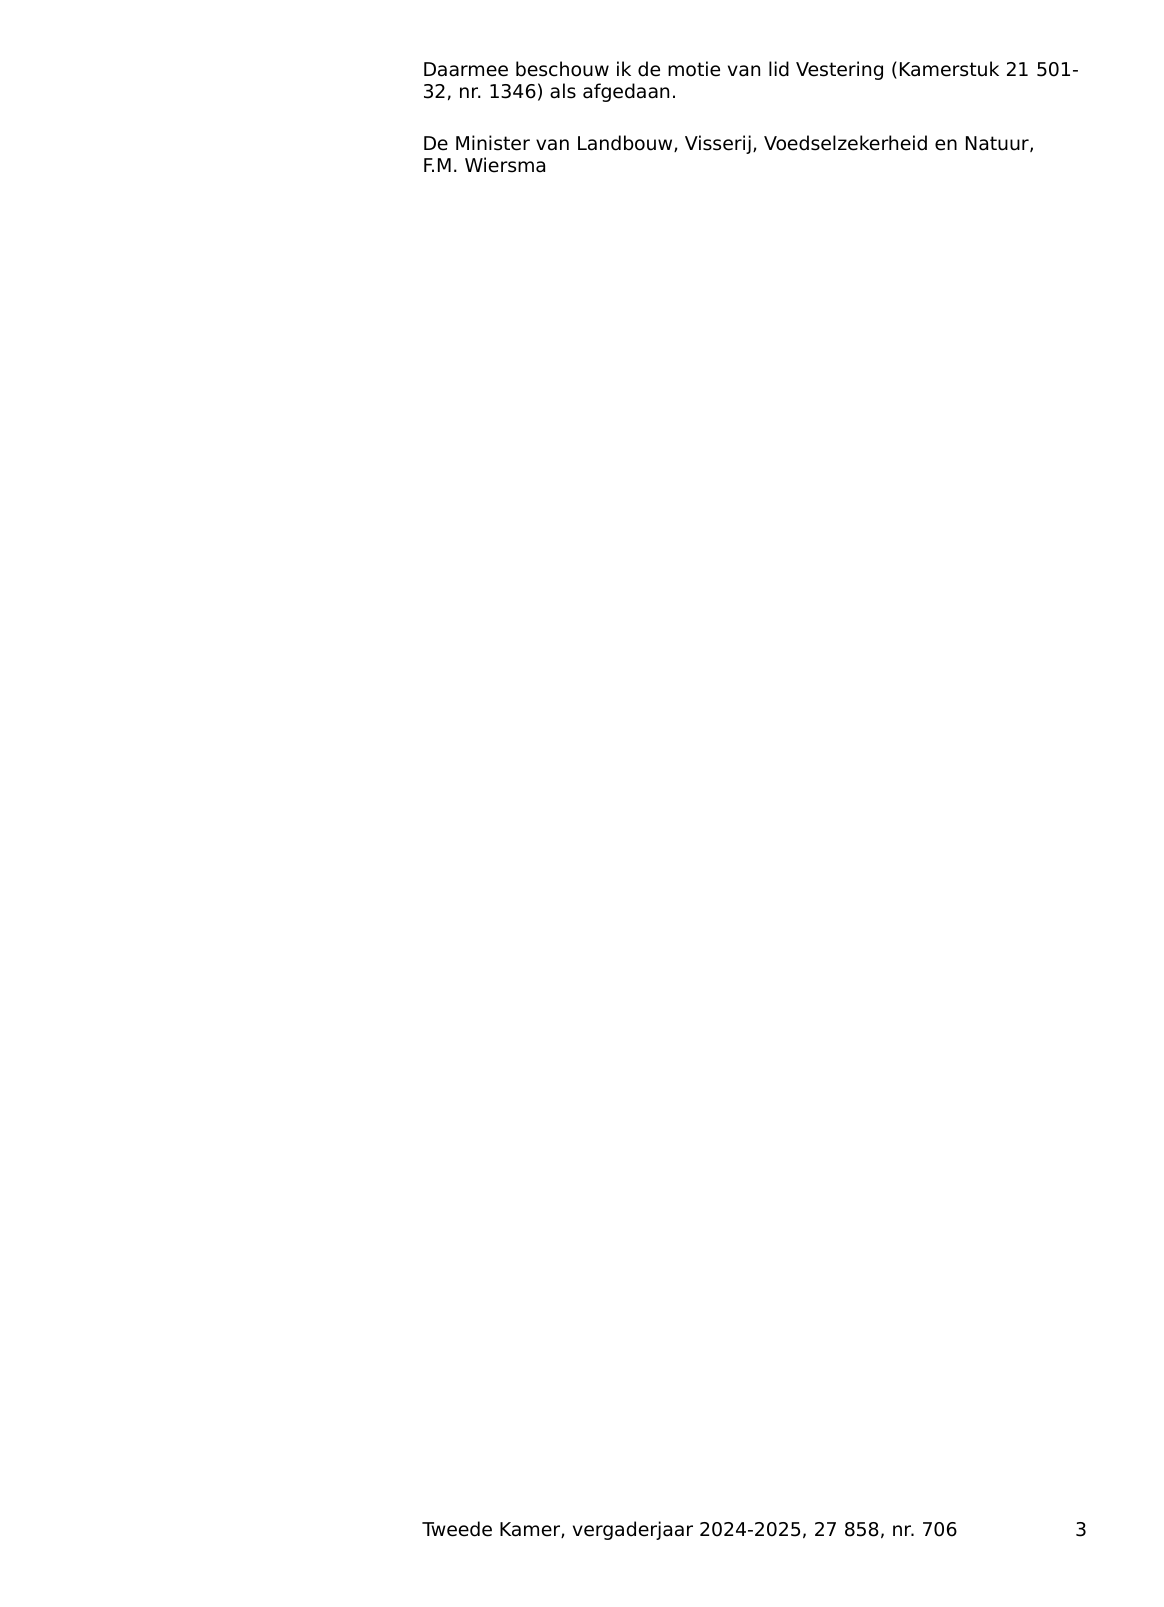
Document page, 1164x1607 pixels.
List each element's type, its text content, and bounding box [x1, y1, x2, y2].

text Daarmee beschouw ik de motie van lid Vestering (Kamerstuk 21 501-32, nr. 1346) als afgedaan. [422, 59, 1087, 103]
text De Minister van Landbouw, Visserij, Voedselzekerheid en Natuur, F.M. Wiersma [422, 133, 1087, 177]
